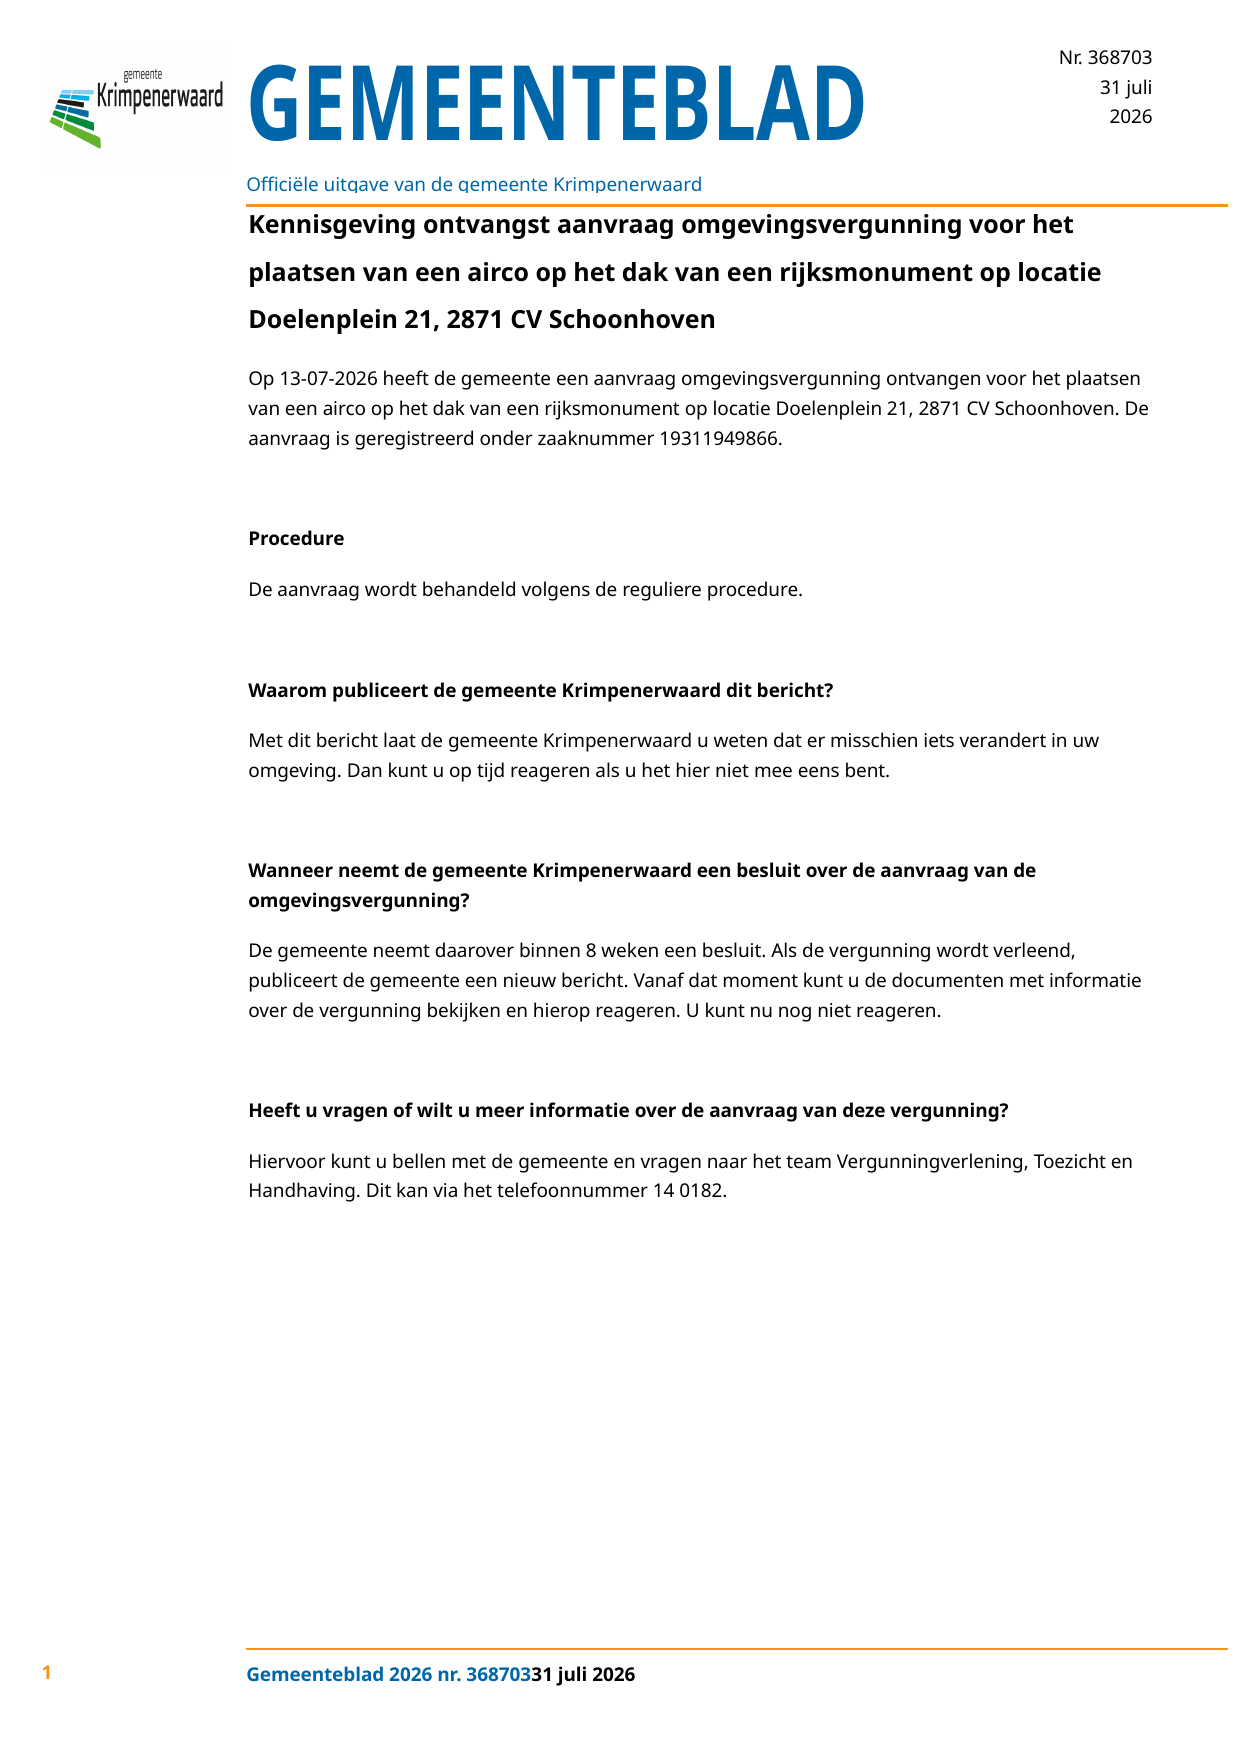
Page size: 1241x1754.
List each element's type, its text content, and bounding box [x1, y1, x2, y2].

text Procedure [248, 526, 1152, 551]
text De gemeente neemt daarover binnen 8 weken een besluit. Als de vergunning wordt verleend, publiceert de gemeente een nieuw bericht. Vanaf dat moment kunt u de documenten met informatie over de vergunning bekijken en hierop reageren. U kunt nu nog niet reageren. [248, 938, 1152, 1022]
picture [41, 47, 231, 172]
text Kennisgeving ontvangst aanvraag omgevingsvergunning voor het plaatsen van een airco op het dak van een rijksmonument op locatie Doelenplein 21, 2871 CV Schoonhoven [248, 207, 1152, 336]
text Op 13-07-2026 heeft de gemeente een aanvraag omgevingsvergunning ontvangen voor het plaatsen van een airco op het dak van een rijksmonument op locatie Doelenplein 21, 2871 CV Schoonhoven. De aanvraag is geregistreerd onder zaaknummer 19311949866. [248, 366, 1152, 450]
text Heeft u vragen of wilt u meer informatie over de aanvraag van deze vergunning? [248, 1098, 1152, 1123]
text Wanneer neemt de gemeente Krimpenerwaard een besluit over de aanvraag van de omgevingsvergunning? [248, 858, 1152, 913]
text Waarom publiceert de gemeente Krimpenerwaard dit bericht? [248, 677, 1152, 702]
text De aanvraag wordt behandeld volgens de reguliere procedure. [248, 576, 1152, 602]
text Met dit bericht laat de gemeente Krimpenerwaard u weten dat er misschien iets verandert in uw omgeving. Dan kunt u op tijd reageren als u het hier niet mee eens bent. [248, 727, 1152, 782]
text Hiervoor kunt u bellen met de gemeente en vragen naar het team Vergunningverlening, Toezicht en Handhaving. Dit kan via het telefoonnummer 14 0182. [248, 1148, 1152, 1203]
